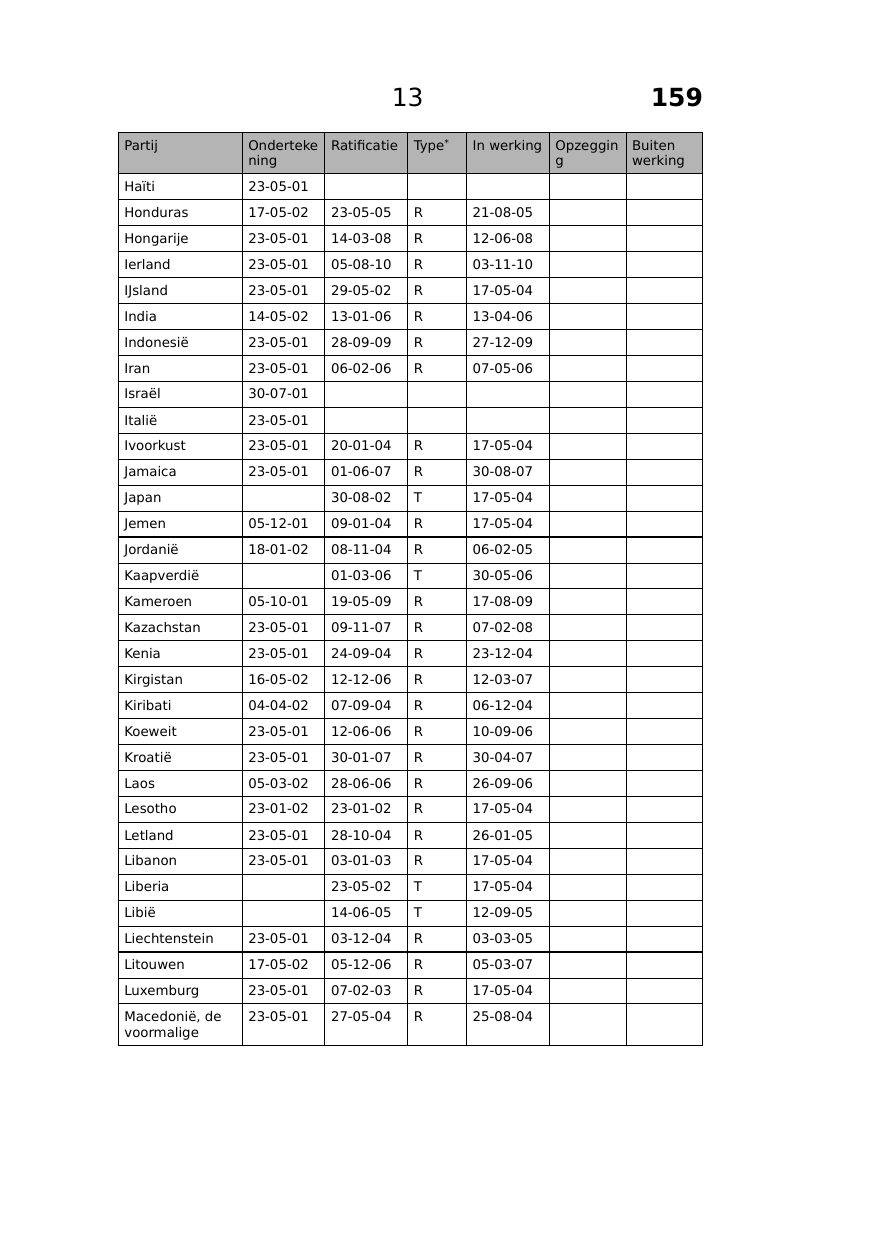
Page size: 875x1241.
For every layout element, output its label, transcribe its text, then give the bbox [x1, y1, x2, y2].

table_cell T [408, 901, 466, 926]
table_cell T [408, 875, 466, 899]
table_cell 17-05-04 [467, 797, 549, 822]
table_header Partij [119, 133, 242, 173]
table_cell [550, 278, 626, 303]
table_cell 23-01-02 [243, 797, 324, 822]
table_cell 12-06-08 [467, 226, 549, 251]
table_cell Libië [119, 901, 242, 926]
table_cell 12-03-07 [467, 667, 549, 692]
table_cell [550, 667, 626, 692]
table_cell Jamaica [119, 460, 242, 484]
table_cell Indonesië [119, 330, 242, 355]
table_header Type* [408, 133, 466, 173]
table_cell 30-08-07 [467, 460, 549, 484]
table_cell [627, 252, 702, 277]
table_cell Iran [119, 356, 242, 381]
table_cell R [408, 538, 466, 562]
table_cell R [408, 330, 466, 355]
table_cell [627, 200, 702, 225]
table_cell Kirgistan [119, 667, 242, 692]
table_cell [550, 641, 626, 666]
table_cell [627, 719, 702, 744]
table_cell [627, 641, 702, 666]
table_cell R [408, 849, 466, 874]
table_cell [408, 174, 466, 199]
table_cell Kenia [119, 641, 242, 666]
table_cell 23-05-01 [243, 174, 324, 199]
table_cell 17-05-04 [467, 486, 549, 511]
table_cell [550, 304, 626, 329]
table_cell Litouwen [119, 953, 242, 977]
table_cell R [408, 1004, 466, 1045]
table_cell R [408, 589, 466, 614]
table_cell [627, 771, 702, 796]
table_cell [550, 589, 626, 614]
table_cell 09-01-04 [325, 512, 407, 536]
table_cell 23-05-01 [243, 356, 324, 381]
table_cell R [408, 304, 466, 329]
table_cell Kazachstan [119, 615, 242, 640]
table_cell [627, 589, 702, 614]
table_header Opzegging [550, 133, 626, 173]
table_cell 03-12-04 [325, 927, 407, 951]
table_cell [550, 538, 626, 562]
table_cell India [119, 304, 242, 329]
table_cell 23-01-02 [325, 797, 407, 822]
table_cell 23-05-01 [243, 252, 324, 277]
table_cell 12-09-05 [467, 901, 549, 926]
table_cell [627, 745, 702, 770]
table_cell 17-05-04 [467, 434, 549, 459]
table_cell [627, 226, 702, 251]
table_cell R [408, 460, 466, 484]
table_cell 23-05-05 [325, 200, 407, 225]
table_cell 28-06-06 [325, 771, 407, 796]
table_cell [627, 979, 702, 1003]
table_cell 17-05-04 [467, 849, 549, 874]
table_cell 07-02-08 [467, 615, 549, 640]
table_cell 13-04-06 [467, 304, 549, 329]
table_cell [550, 927, 626, 951]
table_cell [627, 382, 702, 407]
table_cell Lesotho [119, 797, 242, 822]
table_cell [325, 382, 407, 407]
table_cell Laos [119, 771, 242, 796]
table_cell 23-05-01 [243, 408, 324, 433]
table_cell IJsland [119, 278, 242, 303]
table_cell [550, 356, 626, 381]
table_cell R [408, 434, 466, 459]
table_cell 20-01-04 [325, 434, 407, 459]
table_cell 23-05-01 [243, 849, 324, 874]
table_header In werking [467, 133, 549, 173]
table_cell 03-11-10 [467, 252, 549, 277]
table_cell R [408, 823, 466, 848]
table_cell Jemen [119, 512, 242, 536]
table_cell R [408, 927, 466, 951]
table_cell 30-07-01 [243, 382, 324, 407]
table_header Ondertekening [243, 133, 324, 173]
table_cell 17-05-04 [467, 875, 549, 899]
table_cell 06-02-06 [325, 356, 407, 381]
table_cell [627, 460, 702, 484]
table_cell 06-12-04 [467, 693, 549, 718]
table_cell 14-03-08 [325, 226, 407, 251]
table_cell 10-09-06 [467, 719, 549, 744]
table_cell [627, 615, 702, 640]
table_cell R [408, 979, 466, 1003]
table_cell [550, 460, 626, 484]
table_cell [550, 1004, 626, 1045]
table_cell 23-12-04 [467, 641, 549, 666]
table_cell Koeweit [119, 719, 242, 744]
table_cell [550, 174, 626, 199]
table_cell Honduras [119, 200, 242, 225]
table_cell [467, 408, 549, 433]
table_cell 14-06-05 [325, 901, 407, 926]
table_cell [550, 486, 626, 511]
table_header Buiten werking [627, 133, 702, 173]
table_cell 05-08-10 [325, 252, 407, 277]
table_cell 21-08-05 [467, 200, 549, 225]
table_cell [467, 382, 549, 407]
table_cell 29-05-02 [325, 278, 407, 303]
table_cell 13-01-06 [325, 304, 407, 329]
table_cell Kiribati [119, 693, 242, 718]
table_cell [627, 330, 702, 355]
table_cell 27-05-04 [325, 1004, 407, 1045]
table_cell [550, 693, 626, 718]
table_cell 23-05-01 [243, 927, 324, 951]
table_cell 17-08-09 [467, 589, 549, 614]
table_cell 30-04-07 [467, 745, 549, 770]
table_cell 18-01-02 [243, 538, 324, 562]
table_cell [550, 382, 626, 407]
table_cell [243, 901, 324, 926]
table_cell [627, 486, 702, 511]
table_cell R [408, 693, 466, 718]
table_cell Ierland [119, 252, 242, 277]
table_cell 24-09-04 [325, 641, 407, 666]
table_cell Israël [119, 382, 242, 407]
table_cell Hongarije [119, 226, 242, 251]
table_cell 19-05-09 [325, 589, 407, 614]
table_cell 30-08-02 [325, 486, 407, 511]
table_cell [627, 953, 702, 977]
table_cell 26-01-05 [467, 823, 549, 848]
table_cell [550, 226, 626, 251]
table_cell [243, 564, 324, 588]
table_cell [627, 304, 702, 329]
table_cell 07-05-06 [467, 356, 549, 381]
table_cell Ivoorkust [119, 434, 242, 459]
table_cell [550, 771, 626, 796]
table_cell 14-05-02 [243, 304, 324, 329]
table_cell 03-01-03 [325, 849, 407, 874]
table_cell R [408, 356, 466, 381]
table_cell [627, 849, 702, 874]
table_cell 01-06-07 [325, 460, 407, 484]
table_cell 05-03-07 [467, 953, 549, 977]
table_cell [550, 823, 626, 848]
table_cell [627, 823, 702, 848]
table_cell [550, 408, 626, 433]
table_cell 12-12-06 [325, 667, 407, 692]
table_cell 05-12-06 [325, 953, 407, 977]
table_cell Libanon [119, 849, 242, 874]
table_cell 23-05-01 [243, 719, 324, 744]
table_cell 17-05-02 [243, 953, 324, 977]
table_cell [627, 174, 702, 199]
table_cell 23-05-01 [243, 745, 324, 770]
table_cell [550, 901, 626, 926]
table_cell 26-09-06 [467, 771, 549, 796]
table_cell Liechtenstein [119, 927, 242, 951]
table_cell 06-02-05 [467, 538, 549, 562]
table_cell 23-05-02 [325, 875, 407, 899]
table_cell 07-02-03 [325, 979, 407, 1003]
table_cell [243, 875, 324, 899]
table_cell Japan [119, 486, 242, 511]
table_cell 08-11-04 [325, 538, 407, 562]
table_cell [627, 1004, 702, 1045]
table_cell [550, 252, 626, 277]
table_cell Liberia [119, 875, 242, 899]
table_cell [627, 875, 702, 899]
table_cell [550, 979, 626, 1003]
table_cell Jordanië [119, 538, 242, 562]
table_cell [627, 927, 702, 951]
table_cell [408, 408, 466, 433]
table_cell [550, 797, 626, 822]
table_cell [550, 434, 626, 459]
table_cell 23-05-01 [243, 460, 324, 484]
table_cell Italië [119, 408, 242, 433]
table_cell R [408, 797, 466, 822]
table_cell 05-03-02 [243, 771, 324, 796]
table_cell R [408, 771, 466, 796]
table_cell 05-12-01 [243, 512, 324, 536]
table_cell Kaapverdië [119, 564, 242, 588]
table_cell R [408, 615, 466, 640]
table_cell 01-03-06 [325, 564, 407, 588]
table_cell 27-12-09 [467, 330, 549, 355]
table_cell 23-05-01 [243, 979, 324, 1003]
table_cell 23-05-01 [243, 641, 324, 666]
table_cell R [408, 226, 466, 251]
table_cell [627, 797, 702, 822]
table_cell 05-10-01 [243, 589, 324, 614]
table_cell [627, 693, 702, 718]
table_cell R [408, 667, 466, 692]
table_cell 16-05-02 [243, 667, 324, 692]
table_cell Macedonië, de voormalige [119, 1004, 242, 1045]
table_cell [467, 174, 549, 199]
table_cell Kroatië [119, 745, 242, 770]
table_cell [550, 745, 626, 770]
table_cell [408, 382, 466, 407]
table_cell [550, 719, 626, 744]
table_cell 23-05-01 [243, 1004, 324, 1045]
table_cell 28-09-09 [325, 330, 407, 355]
table_cell 09-11-07 [325, 615, 407, 640]
table_cell 30-05-06 [467, 564, 549, 588]
table_header Ratificatie [325, 133, 407, 173]
table_cell 12-06-06 [325, 719, 407, 744]
table_cell [627, 434, 702, 459]
table_cell [627, 564, 702, 588]
table_cell Luxemburg [119, 979, 242, 1003]
table_cell 17-05-04 [467, 979, 549, 1003]
table_cell R [408, 719, 466, 744]
table_cell [550, 875, 626, 899]
table_cell T [408, 486, 466, 511]
table_cell [243, 486, 324, 511]
table_cell 23-05-01 [243, 823, 324, 848]
table_cell [550, 953, 626, 977]
table_cell 23-05-01 [243, 434, 324, 459]
table_cell 17-05-04 [467, 278, 549, 303]
table_cell [627, 667, 702, 692]
table_cell [550, 512, 626, 536]
table_cell 25-08-04 [467, 1004, 549, 1045]
table_cell R [408, 278, 466, 303]
table_cell [627, 356, 702, 381]
table_cell [627, 538, 702, 562]
table_cell [550, 849, 626, 874]
table_cell 23-05-01 [243, 330, 324, 355]
table_cell R [408, 745, 466, 770]
table_cell [325, 174, 407, 199]
table_cell 03-03-05 [467, 927, 549, 951]
table_cell [325, 408, 407, 433]
table_cell [550, 330, 626, 355]
table_cell 07-09-04 [325, 693, 407, 718]
table_cell Haïti [119, 174, 242, 199]
table_cell [550, 564, 626, 588]
table_cell 04-04-02 [243, 693, 324, 718]
table_cell Kameroen [119, 589, 242, 614]
table_cell 30-01-07 [325, 745, 407, 770]
table_cell [627, 901, 702, 926]
table_cell T [408, 564, 466, 588]
table_cell R [408, 252, 466, 277]
table_cell [627, 408, 702, 433]
table_cell [627, 278, 702, 303]
table_cell R [408, 641, 466, 666]
table_cell R [408, 953, 466, 977]
table_cell [627, 512, 702, 536]
table_cell R [408, 200, 466, 225]
table_cell R [408, 512, 466, 536]
table_cell 23-05-01 [243, 615, 324, 640]
table_cell [550, 615, 626, 640]
table_cell 17-05-04 [467, 512, 549, 536]
table_cell [550, 200, 626, 225]
table_cell 17-05-02 [243, 200, 324, 225]
table_cell 23-05-01 [243, 278, 324, 303]
table_cell Letland [119, 823, 242, 848]
table_cell 28-10-04 [325, 823, 407, 848]
table_cell 23-05-01 [243, 226, 324, 251]
